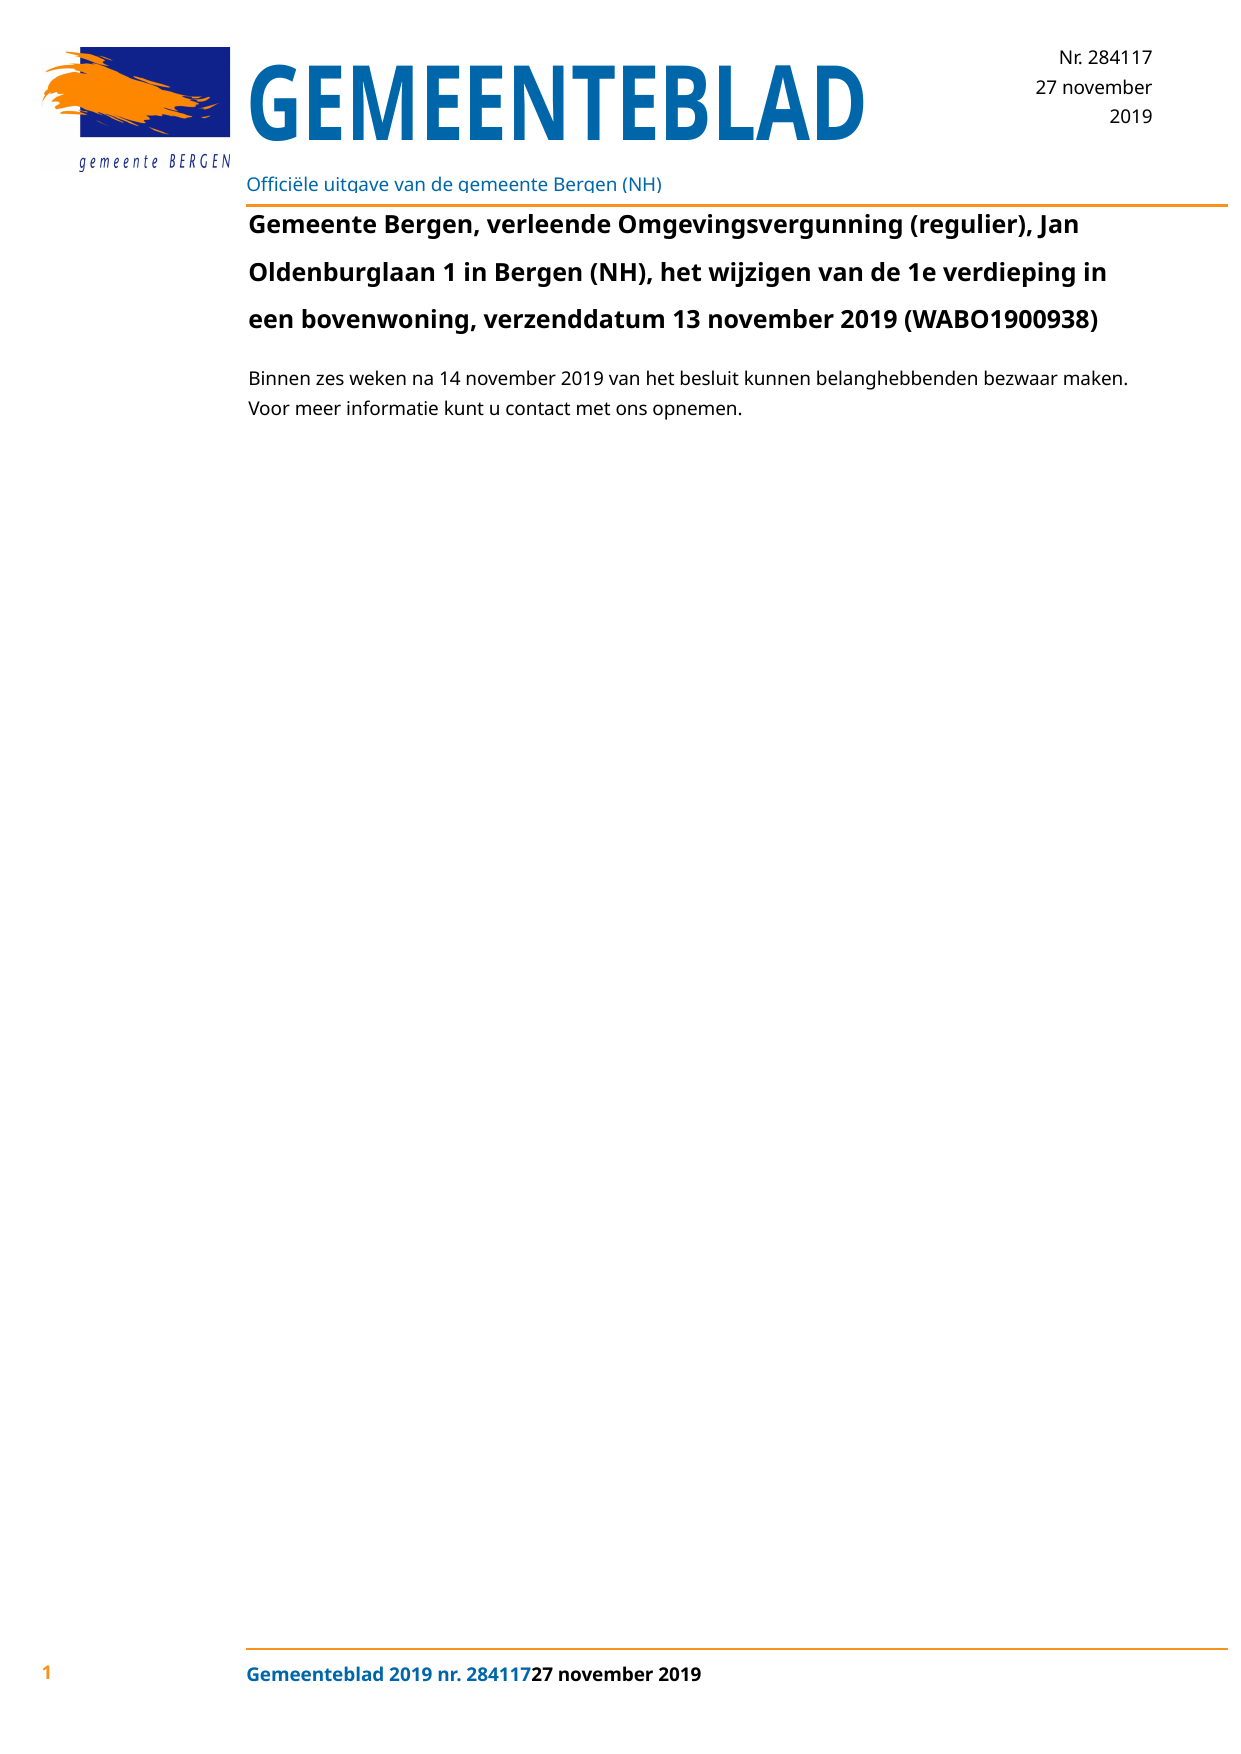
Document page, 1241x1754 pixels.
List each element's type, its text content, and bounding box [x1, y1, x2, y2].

text Binnen zes weken na 14 november 2019 van het besluit kunnen belanghebbenden bezwaar maken. Voor meer informatie kunt u contact met ons opnemen. [248, 366, 1152, 421]
picture [41, 47, 231, 172]
text Gemeente Bergen, verleende Omgevingsvergunning (regulier), Jan Oldenburglaan 1 in Bergen (NH), het wijzigen van de 1e verdieping in een bovenwoning, verzenddatum 13 november 2019 (WABO1900938) [248, 207, 1152, 336]
